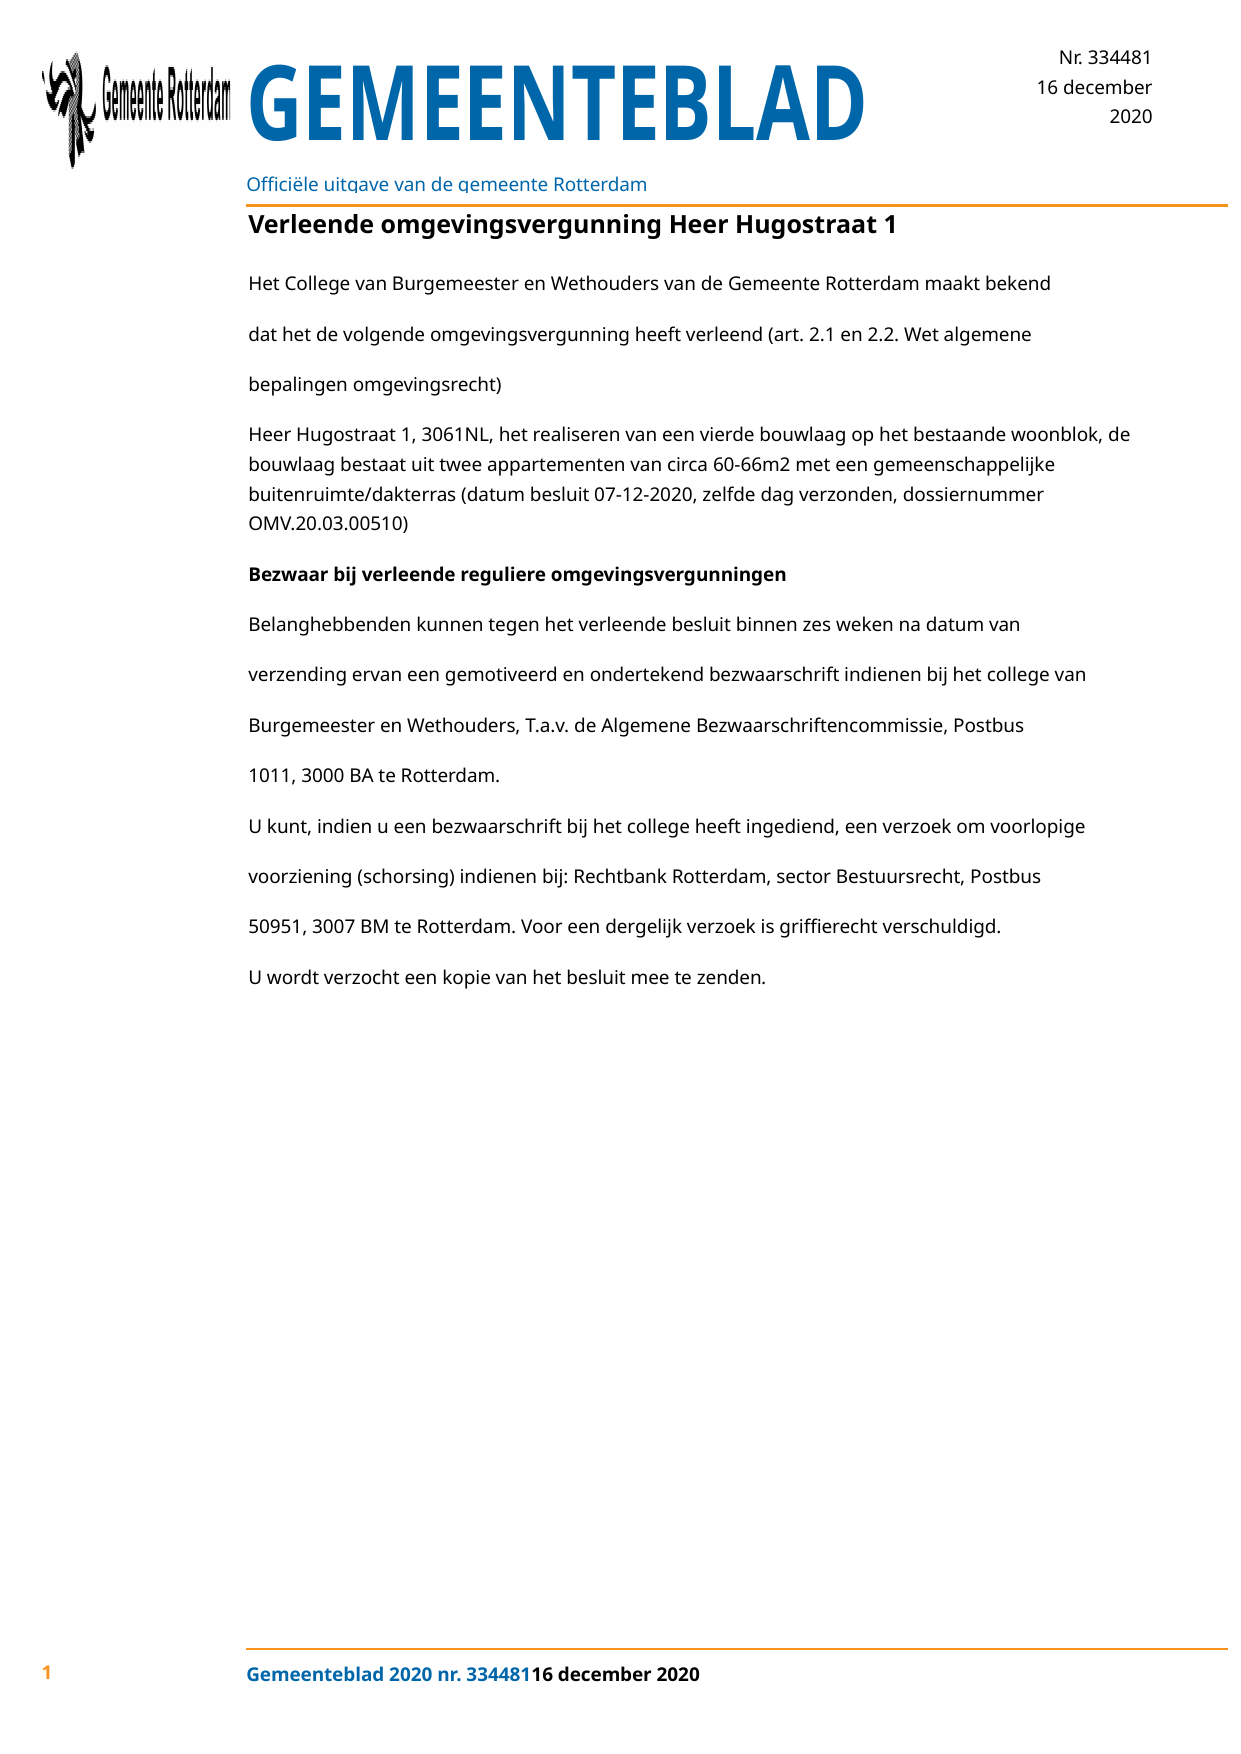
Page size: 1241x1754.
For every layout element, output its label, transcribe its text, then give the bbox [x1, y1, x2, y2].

text Het College van Burgemeester en Wethouders van de Gemeente Rotterdam maakt bekend [248, 270, 1152, 296]
text Bezwaar bij verleende reguliere omgevingsvergunningen [248, 561, 1152, 586]
text bepalingen omgevingsrecht) [248, 371, 1152, 397]
picture [41, 47, 231, 172]
text U wordt verzocht een kopie van het besluit mee te zenden. [248, 964, 1152, 990]
text Belanghebbenden kunnen tegen het verleende besluit binnen zes weken na datum van [248, 611, 1152, 637]
text Verleende omgevingsvergunning Heer Hugostraat 1 [248, 207, 1152, 241]
text verzending ervan een gemotiveerd en ondertekend bezwaarschrift indienen bij het college van [248, 662, 1152, 687]
text 50951, 3007 BM te Rotterdam. Voor een dergelijk verzoek is griffierecht verschuldigd. [248, 914, 1152, 939]
text voorziening (schorsing) indienen bij: Rechtbank Rotterdam, sector Bestuursrecht, Postbus [248, 863, 1152, 889]
text dat het de volgende omgevingsvergunning heeft verleend (art. 2.1 en 2.2. Wet algemene [248, 321, 1152, 346]
text Burgemeester en Wethouders, T.a.v. de Algemene Bezwaarschriftencommissie, Postbus [248, 712, 1152, 738]
text Heer Hugostraat 1, 3061NL, het realiseren van een vierde bouwlaag op het bestaande woonblok, de bouwlaag bestaat uit twee appartementen van circa 60-66m2 met een gemeenschappelijke buitenruimte/dakterras (datum besluit 07-12-2020, zelfde dag verzonden, dossiernummer OMV.20.03.00510) [248, 422, 1152, 536]
text U kunt, indien u een bezwaarschrift bij het college heeft ingediend, een verzoek om voorlopige [248, 813, 1152, 838]
text 1011, 3000 BA te Rotterdam. [248, 762, 1152, 788]
